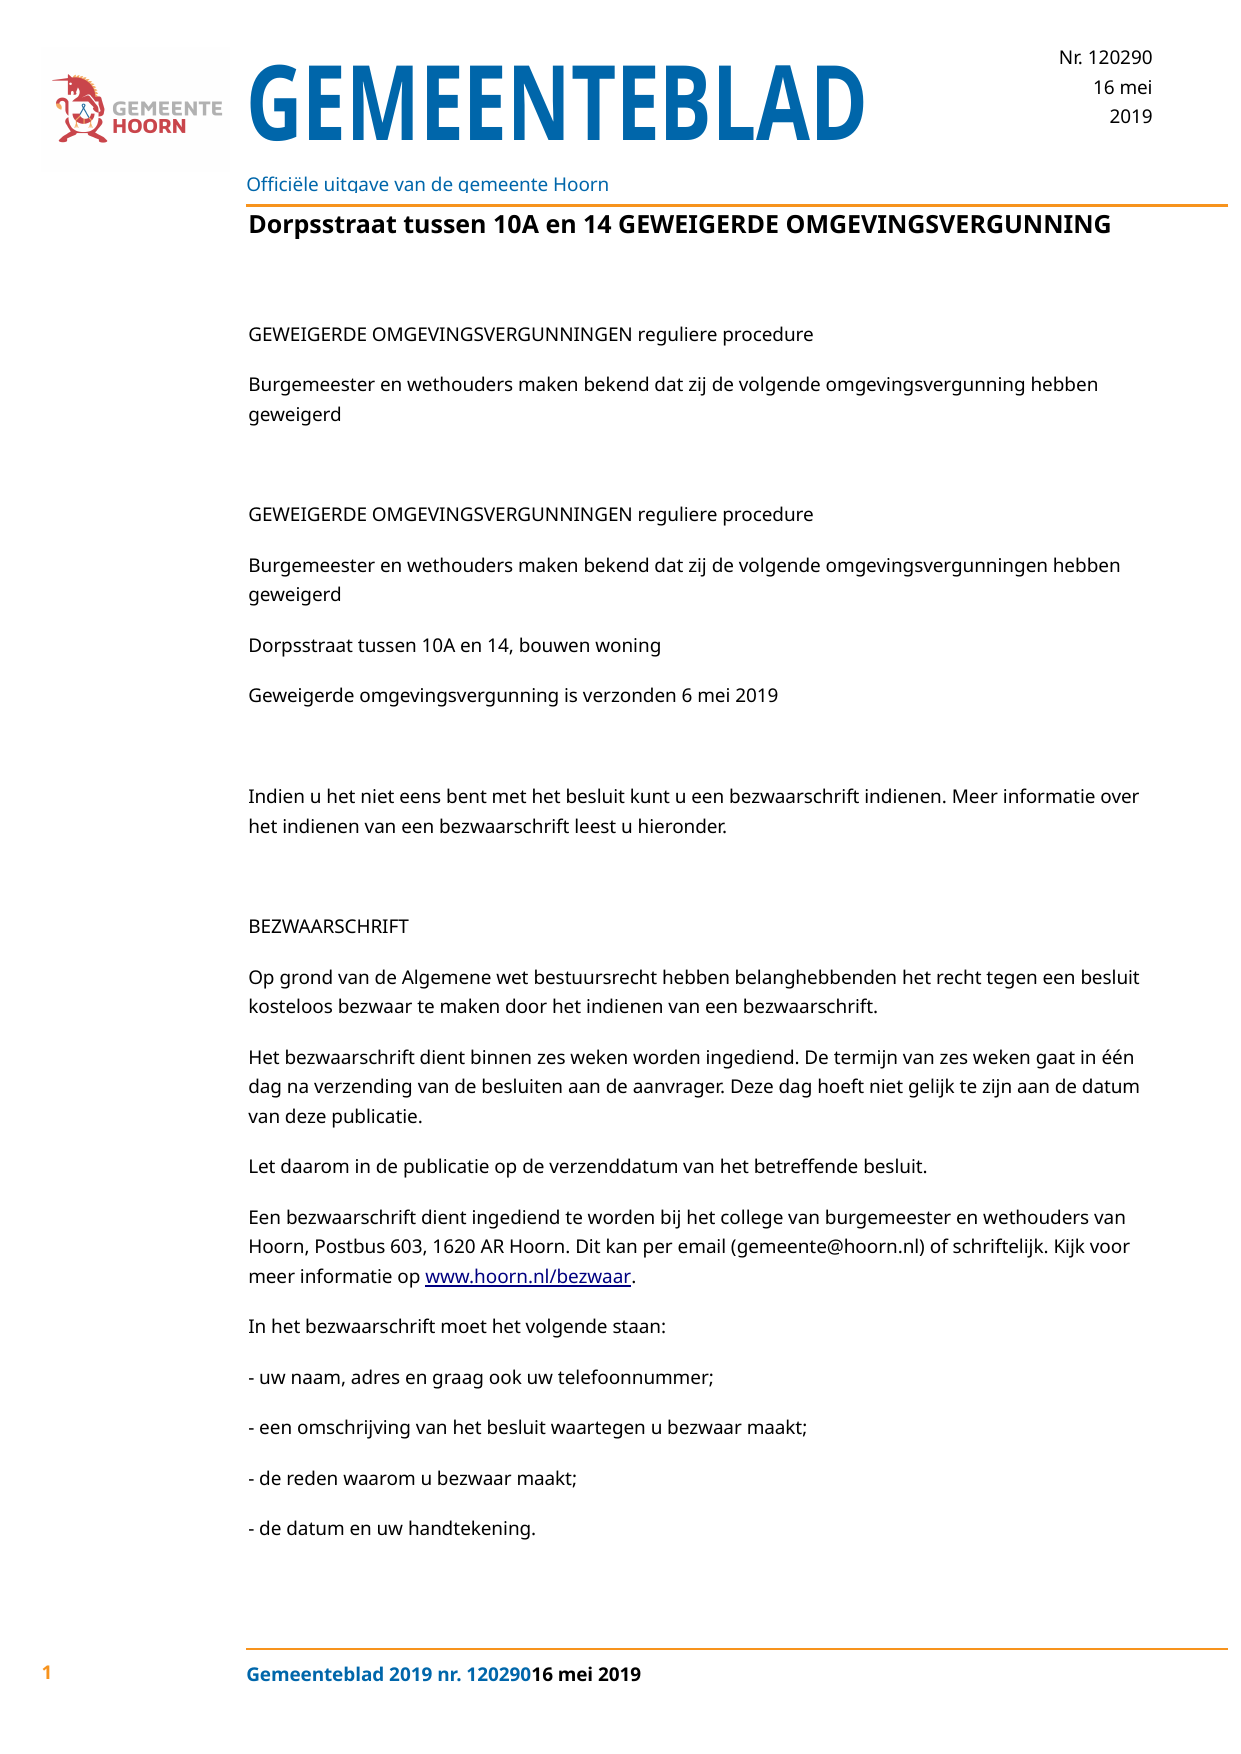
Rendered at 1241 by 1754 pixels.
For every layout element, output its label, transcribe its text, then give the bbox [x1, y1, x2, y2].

text - een omschrijving van het besluit waartegen u bezwaar maakt; [248, 1414, 1152, 1440]
text - uw naam, adres en graag ook uw telefoonnummer; [248, 1364, 1152, 1390]
text - de datum en uw handtekening. [248, 1515, 1152, 1541]
text Indien u het niet eens bent met het besluit kunt u een bezwaarschrift indienen. Meer informatie over het indienen van een bezwaarschrift leest u hieronder. [248, 783, 1152, 838]
text GEWEIGERDE OMGEVINGSVERGUNNINGEN reguliere procedure [248, 502, 1152, 527]
picture [41, 47, 231, 172]
text Dorpsstraat tussen 10A en 14 GEWEIGERDE OMGEVINGSVERGUNNING [248, 207, 1152, 241]
text Een bezwaarschrift dient ingediend te worden bij het college van burgemeester en wethouders van Hoorn, Postbus 603, 1620 AR Hoorn. Dit kan per email (gemeente@hoorn.nl) of schriftelijk. Kijk voor meer informatie op www.hoorn.nl/bezwaar. [248, 1204, 1152, 1289]
text Op grond van de Algemene wet bestuursrecht hebben belanghebbenden het recht tegen een besluit kosteloos bezwaar te maken door het indienen van een bezwaarschrift. [248, 964, 1152, 1019]
text Let daarom in de publicatie op de verzenddatum van het betreffende besluit. [248, 1154, 1152, 1179]
text - de reden waarom u bezwaar maakt; [248, 1465, 1152, 1491]
text Het bezwaarschrift dient binnen zes weken worden ingediend. De termijn van zes weken gaat in één dag na verzending van de besluiten aan de aanvrager. Deze dag hoeft niet gelijk te zijn aan de datum van deze publicatie. [248, 1044, 1152, 1129]
text Burgemeester en wethouders maken bekend dat zij de volgende omgevingsvergunning hebben geweigerd [248, 371, 1152, 426]
text Dorpsstraat tussen 10A en 14, bouwen woning [248, 632, 1152, 658]
text BEZWAARSCHRIFT [248, 914, 1152, 939]
text GEWEIGERDE OMGEVINGSVERGUNNINGEN reguliere procedure [248, 321, 1152, 346]
text In het bezwaarschrift moet het volgende staan: [248, 1314, 1152, 1339]
text Burgemeester en wethouders maken bekend dat zij de volgende omgevingsvergunningen hebben geweigerd [248, 552, 1152, 607]
text Geweigerde omgevingsvergunning is verzonden 6 mei 2019 [248, 682, 1152, 708]
